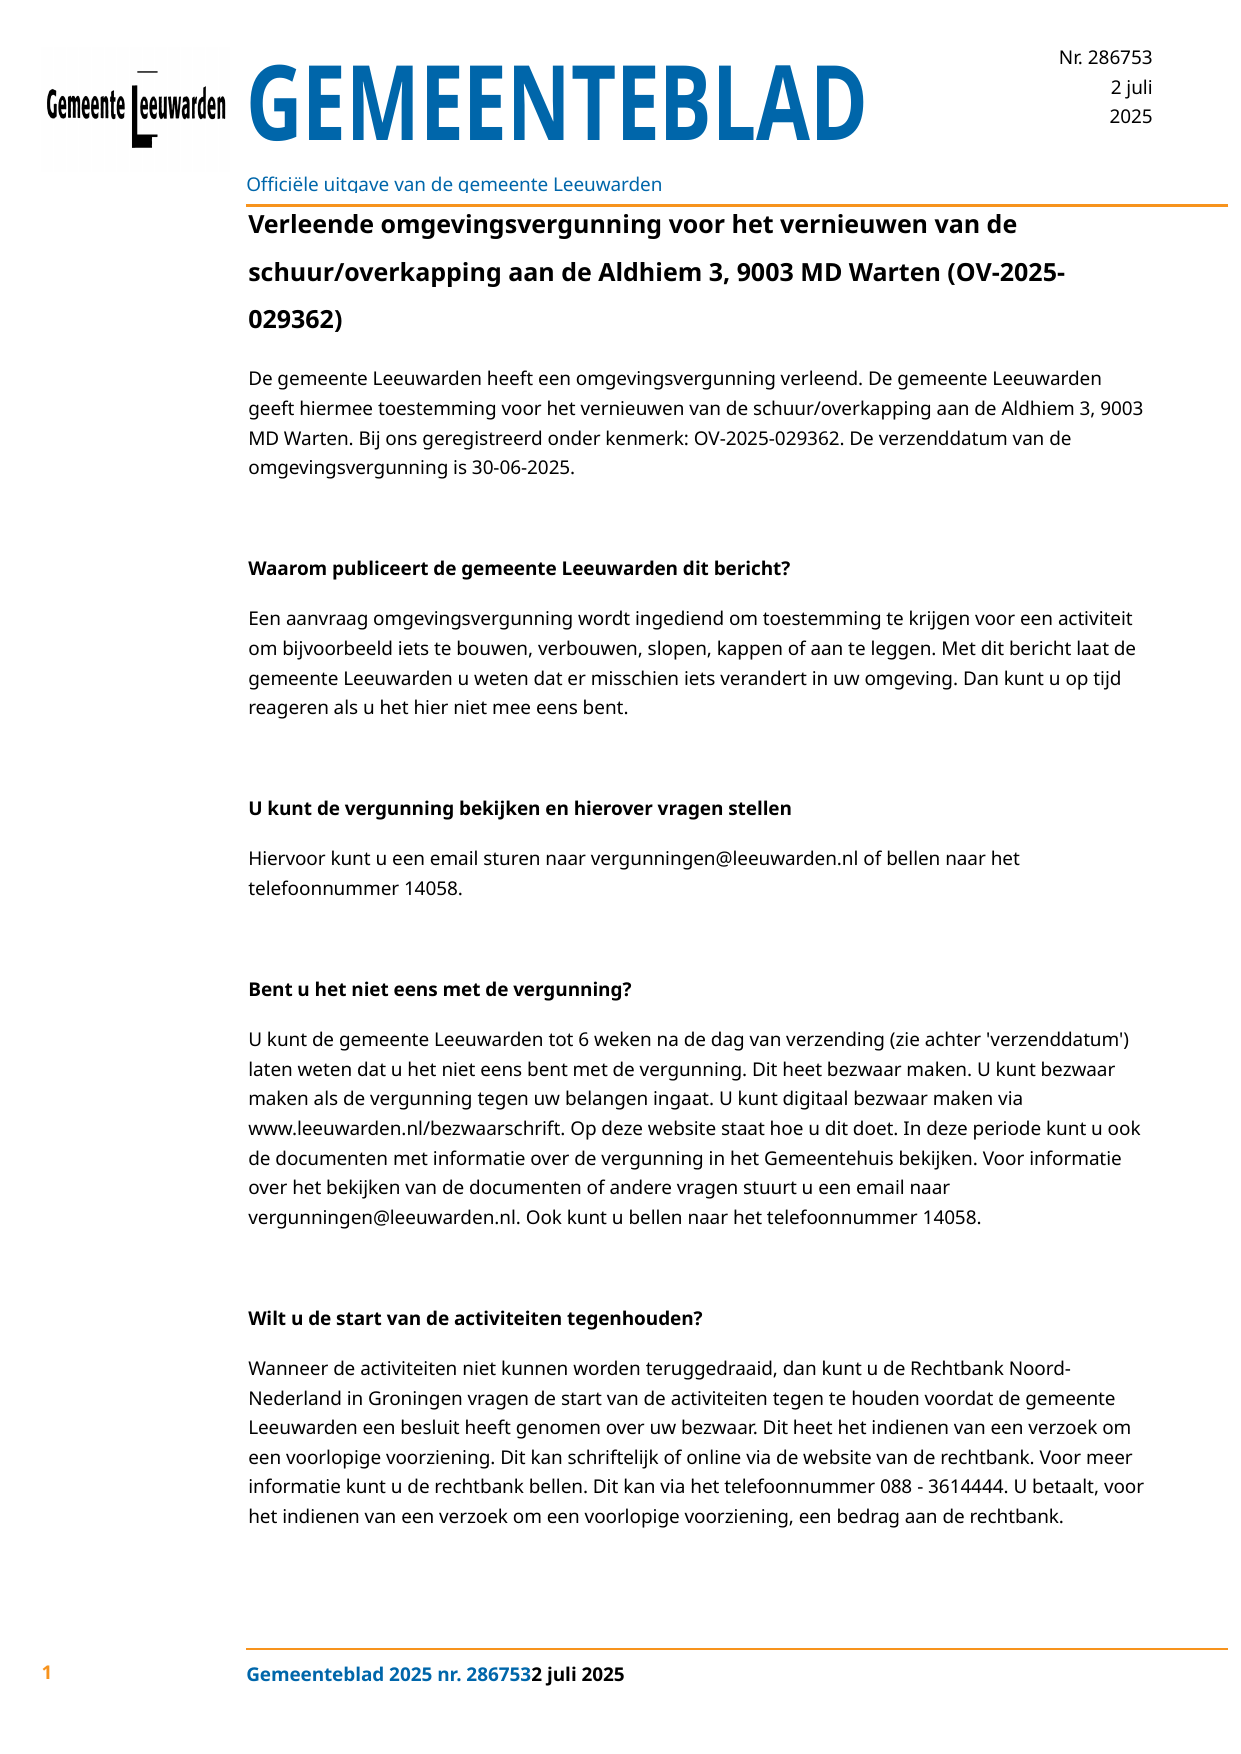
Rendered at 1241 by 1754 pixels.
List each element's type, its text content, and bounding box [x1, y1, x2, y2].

text Verleende omgevingsvergunning voor het vernieuwen van de schuur/overkapping aan de Aldhiem 3, 9003 MD Warten (OV-2025-029362) [248, 207, 1152, 336]
text Hiervoor kunt u een email sturen naar vergunningen@leeuwarden.nl of bellen naar het telefoonnummer 14058. [248, 846, 1152, 901]
text Wilt u de start van de activiteiten tegenhouden? [248, 1305, 1152, 1330]
text U kunt de vergunning bekijken en hierover vragen stellen [248, 795, 1152, 821]
text Een aanvraag omgevingsvergunning wordt ingediend om toestemming te krijgen voor een activiteit om bijvoorbeeld iets te bouwen, verbouwen, slopen, kappen of aan te leggen. Met dit bericht laat de gemeente Leeuwarden u weten dat er misschien iets verandert in uw omgeving. Dan kunt u op tijd reageren als u het hier niet mee eens bent. [248, 606, 1152, 720]
text U kunt de gemeente Leeuwarden tot 6 weken na de dag van verzending (zie achter 'verzenddatum') laten weten dat u het niet eens bent met de vergunning. Dit heet bezwaar maken. U kunt bezwaar maken als de vergunning tegen uw belangen ingaat. U kunt digitaal bezwaar maken via www.leeuwarden.nl/bezwaarschrift. Op deze website staat hoe u dit doet. In deze periode kunt u ook de documenten met informatie over de vergunning in het Gemeentehuis bekijken. Voor informatie over het bekijken van de documenten of andere vragen stuurt u een email naar vergunningen@leeuwarden.nl. Ook kunt u bellen naar het telefoonnummer 14058. [248, 1026, 1152, 1229]
picture [41, 47, 231, 172]
text Waarom publiceert de gemeente Leeuwarden dit bericht? [248, 555, 1152, 581]
text Wanneer de activiteiten niet kunnen worden teruggedraaid, dan kunt u de Rechtbank Noord-Nederland in Groningen vragen de start van de activiteiten tegen te houden voordat de gemeente Leeuwarden een besluit heeft genomen over uw bezwaar. Dit heet het indienen van een verzoek om een voorlopige voorziening. Dit kan schriftelijk of online via de website van de rechtbank. Voor meer informatie kunt u de rechtbank bellen. Dit kan via het telefoonnummer 088 - 3614444. U betaalt, voor het indienen van een verzoek om een voorlopige voorziening, een bedrag aan de rechtbank. [248, 1355, 1152, 1529]
text De gemeente Leeuwarden heeft een omgevingsvergunning verleend. De gemeente Leeuwarden geeft hiermee toestemming voor het vernieuwen van de schuur/overkapping aan de Aldhiem 3, 9003 MD Warten. Bij ons geregistreerd onder kenmerk: OV-2025-029362. De verzenddatum van de omgevingsvergunning is 30-06-2025. [248, 366, 1152, 480]
text Bent u het niet eens met de vergunning? [248, 976, 1152, 1002]
